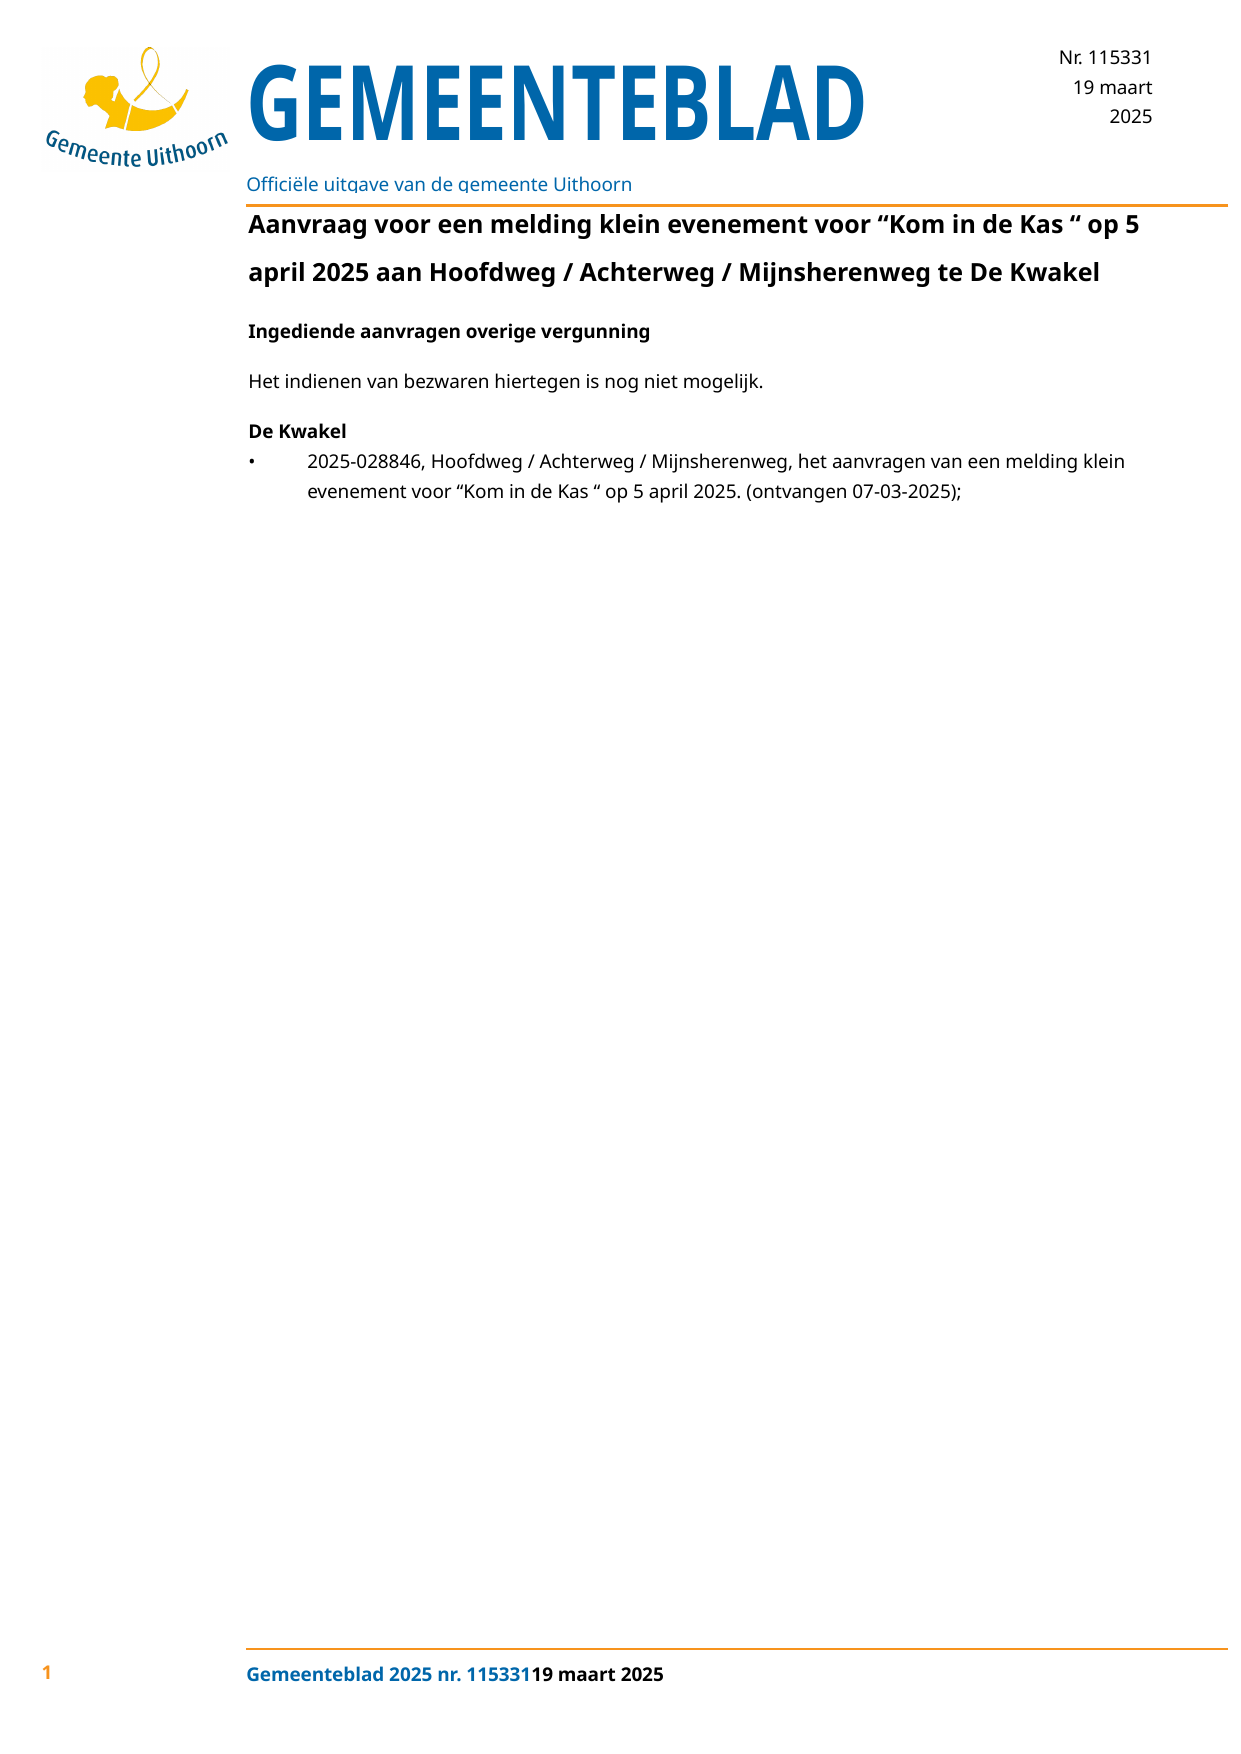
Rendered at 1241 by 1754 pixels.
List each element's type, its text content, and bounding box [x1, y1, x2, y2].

list 2025-028846, Hoofdweg / Achterweg / Mijnsherenweg, het aanvragen van een melding klein evenement voor “Kom in de Kas “ op 5 april 2025. (ontvangen 07-03-2025); [248, 448, 1152, 504]
text Aanvraag voor een melding klein evenement voor “Kom in de Kas “ op 5 april 2025 aan Hoofdweg / Achterweg / Mijnsherenweg te De Kwakel [248, 207, 1152, 288]
picture [41, 47, 231, 172]
text Ingediende aanvragen overige vergunning [248, 318, 1152, 344]
text Het indienen van bezwaren hiertegen is nog niet mogelijk. [248, 368, 1152, 394]
text De Kwakel [248, 419, 1152, 444]
